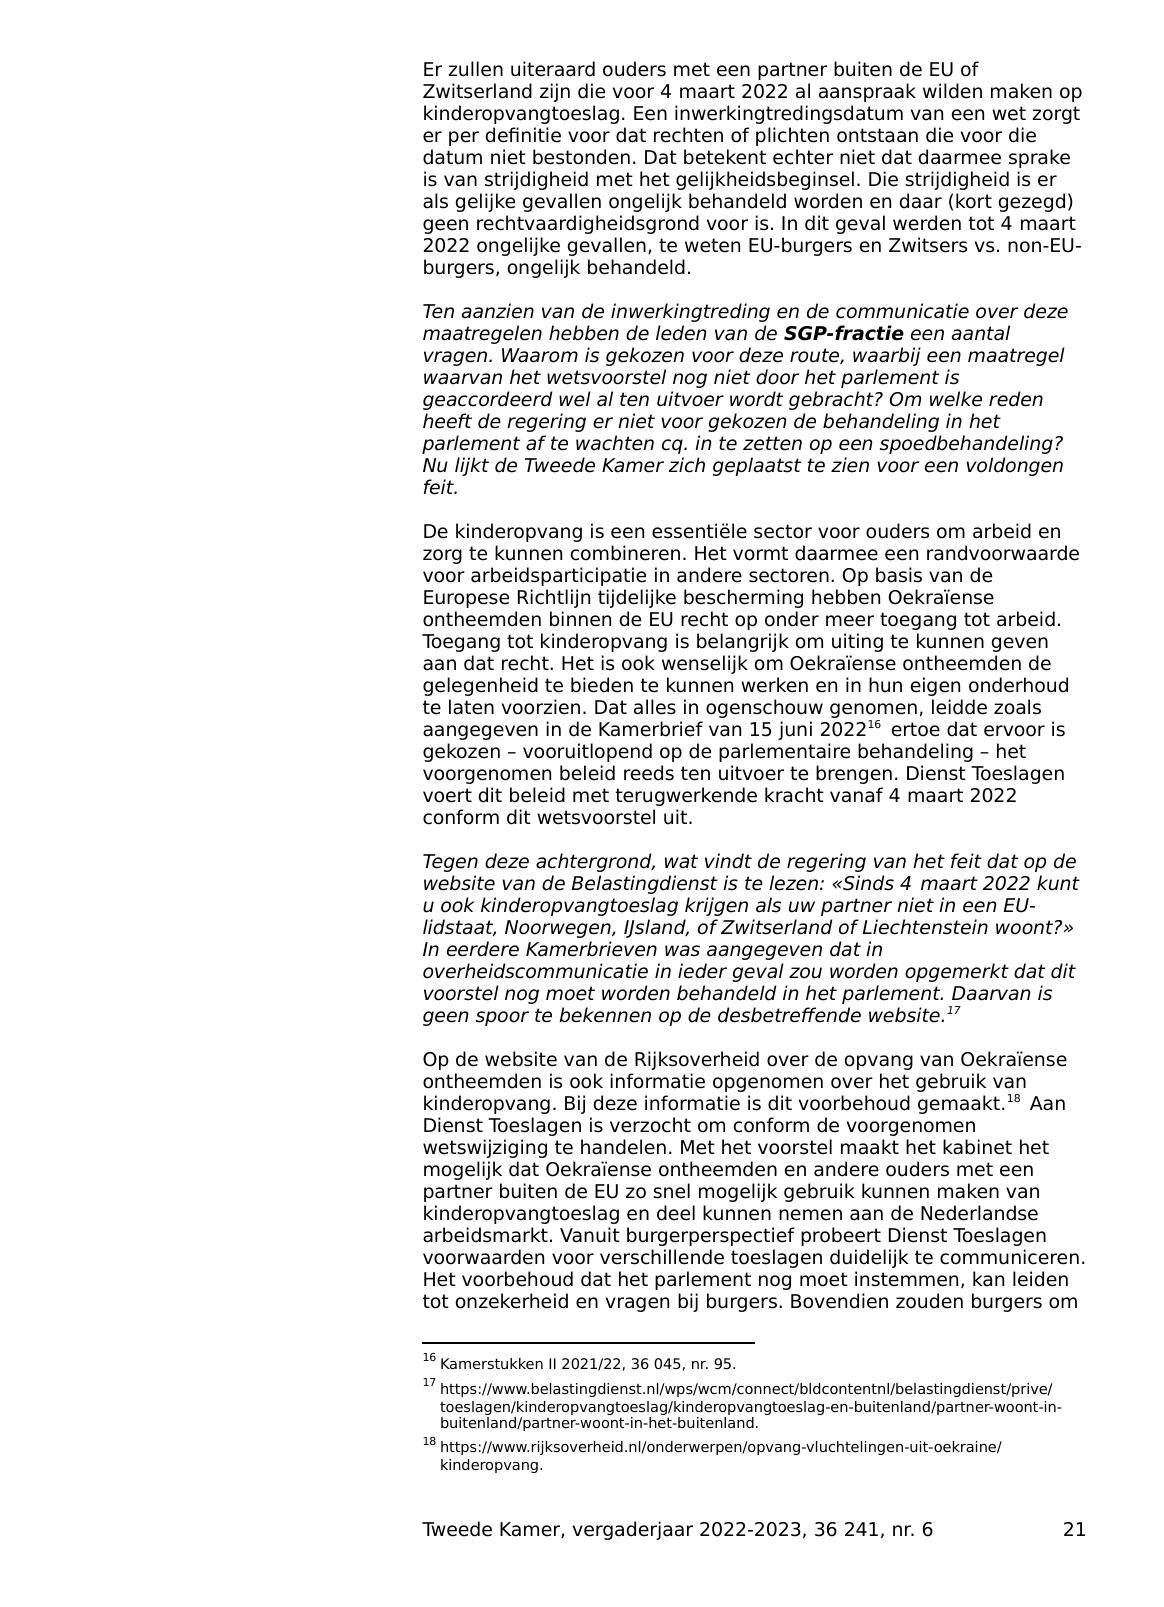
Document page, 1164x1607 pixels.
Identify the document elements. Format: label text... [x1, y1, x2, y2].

text Kamerstukken II 2021/22, 36 045, nr. 95. [422, 1352, 1087, 1374]
text Op de website van de Rijksoverheid over de opvang van Oekraïense ontheemden is ook informatie opgenomen over het gebruik van kinderopvang. Bij deze informatie is dit voorbehoud gemaakt. Aan Dienst Toeslagen is verzocht om conform de voorgenomen wetswijziging te handelen. Met het voorstel maakt het kabinet het mogelijk dat Oekraïense ontheemden en andere ouders met een partner buiten de EU zo snel mogelijk gebruik kunnen maken van kinderopvangtoeslag en deel kunnen nemen aan de Nederlandse arbeidsmarkt. Vanuit burgerperspectief probeert Dienst Toeslagen voorwaarden voor verschillende toeslagen duidelijk te communiceren. Het voorbehoud dat het parlement nog moet instemmen, kan leiden tot onzekerheid en vragen bij burgers. Bovendien zouden burgers om [422, 1049, 1087, 1313]
text Tegen deze achtergrond, wat vindt de regering van het feit dat op de website van de Belastingdienst is te lezen: «Sinds 4 maart 2022 kunt u ook kinderopvangtoeslag krijgen als uw partner niet in een EU-lidstaat, Noorwegen, IJsland, of Zwitserland of Liechtenstein woont?» In eerdere Kamerbrieven was aangegeven dat in overheidscommunicatie in ieder geval zou worden opgemerkt dat dit voorstel nog moet worden behandeld in het parlement. Daarvan is geen spoor te bekennen op de desbetreffende website. [422, 851, 1087, 1027]
text https://www.belastingdienst.nl/wps/wcm/connect/bldcontentnl/belastingdienst/prive/toeslagen/kinderopvangtoeslag/kinderopvangtoeslag-en-buitenland/partner-woont-in-buitenland/partner-woont-in-het-buitenland. [422, 1377, 1087, 1432]
text https://www.rijksoverheid.nl/onderwerpen/opvang-vluchtelingen-uit-oekraine/kinderopvang. [422, 1435, 1087, 1474]
text Er zullen uiteraard ouders met een partner buiten de EU of Zwitserland zijn die voor 4 maart 2022 al aanspraak wilden maken op kinderopvangtoeslag. Een inwerkingtredingsdatum van een wet zorgt er per definitie voor dat rechten of plichten ontstaan die voor die datum niet bestonden. Dat betekent echter niet dat daarmee sprake is van strijdigheid met het gelijkheidsbeginsel. Die strijdigheid is er als gelijke gevallen ongelijk behandeld worden en daar (kort gezegd) geen rechtvaardigheidsgrond voor is. In dit geval werden tot 4 maart 2022 ongelijke gevallen, te weten EU-burgers en Zwitsers vs. non-EU-burgers, ongelijk behandeld. [422, 59, 1087, 279]
text Ten aanzien van de inwerkingtreding en de communicatie over deze maatregelen hebben de leden van de SGP-fractie een aantal vragen. Waarom is gekozen voor deze route, waarbij een maatregel waarvan het wetsvoorstel nog niet door het parlement is geaccordeerd wel al ten uitvoer wordt gebracht? Om welke reden heeft de regering er niet voor gekozen de behandeling in het parlement af te wachten cq. in te zetten op een spoedbehandeling? Nu lijkt de Tweede Kamer zich geplaatst te zien voor een voldongen feit. [422, 301, 1087, 499]
text De kinderopvang is een essentiële sector voor ouders om arbeid en zorg te kunnen combineren. Het vormt daarmee een randvoorwaarde voor arbeidsparticipatie in andere sectoren. Op basis van de Europese Richtlijn tijdelijke bescherming hebben Oekraïense ontheemden binnen de EU recht op onder meer toegang tot arbeid. Toegang tot kinderopvang is belangrijk om uiting te kunnen geven aan dat recht. Het is ook wenselijk om Oekraïense ontheemden de gelegenheid te bieden te kunnen werken en in hun eigen onderhoud te laten voorzien. Dat alles in ogenschouw genomen, leidde zoals aangegeven in de Kamerbrief van 15 juni 2022 ertoe dat ervoor is gekozen – vooruitlopend op de parlementaire behandeling – het voorgenomen beleid reeds ten uitvoer te brengen. Dienst Toeslagen voert dit beleid met terugwerkende kracht vanaf 4 maart 2022 conform dit wetsvoorstel uit. [422, 521, 1087, 829]
